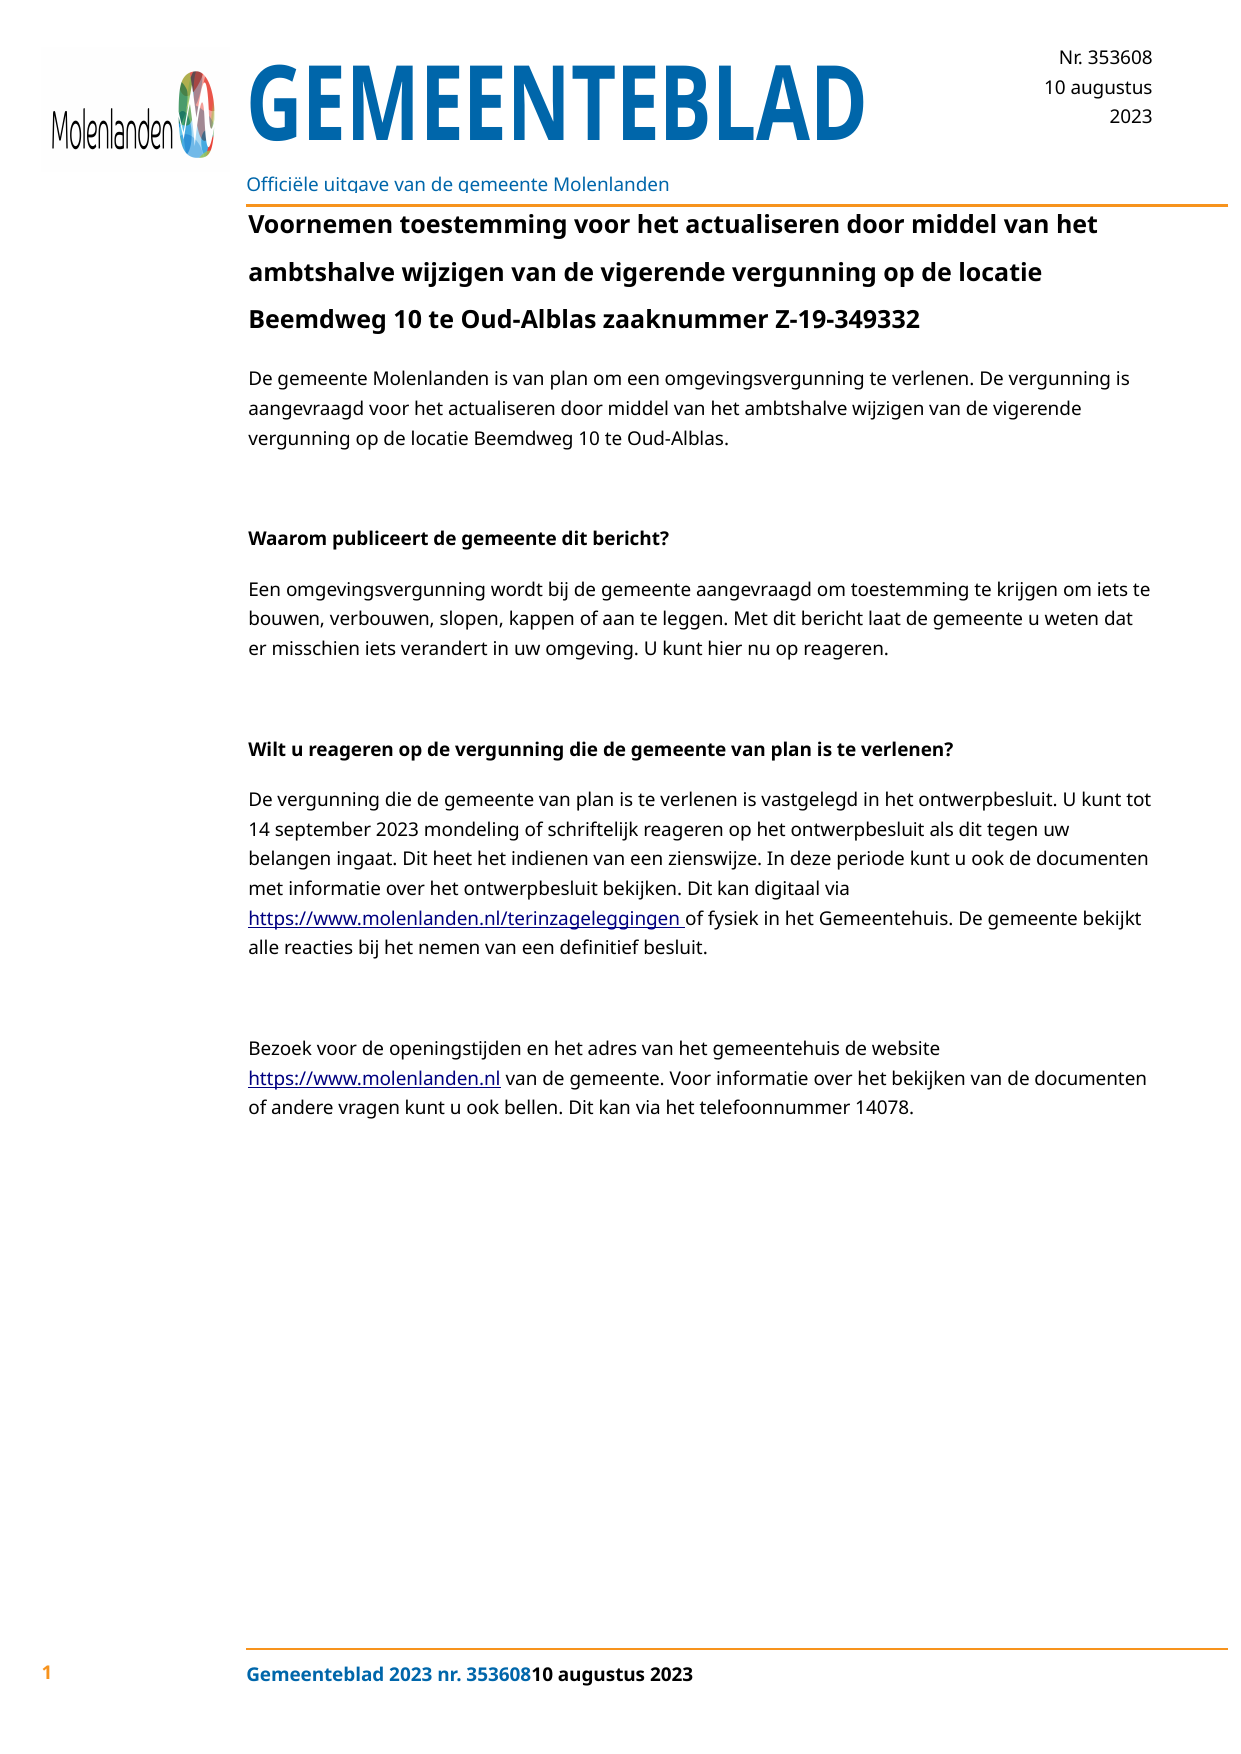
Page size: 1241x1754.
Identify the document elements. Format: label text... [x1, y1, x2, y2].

picture [41, 47, 231, 172]
text Voornemen toestemming voor het actualiseren door middel van het ambtshalve wijzigen van de vigerende vergunning op de locatie Beemdweg 10 te Oud-Alblas zaaknummer Z-19-349332 [248, 207, 1152, 336]
text De vergunning die de gemeente van plan is te verlenen is vastgelegd in het ontwerpbesluit. U kunt tot 14 september 2023 mondeling of schriftelijk reageren op het ontwerpbesluit als dit tegen uw belangen ingaat. Dit heet het indienen van een zienswijze. In deze periode kunt u ook de documenten met informatie over het ontwerpbesluit bekijken. Dit kan digitaal via https://www.molenlanden.nl/terinzageleggingen of fysiek in het Gemeentehuis. De gemeente bekijkt alle reacties bij het nemen van een definitief besluit. [248, 786, 1152, 960]
text Bezoek voor de openingstijden en het adres van het gemeentehuis de website https://www.molenlanden.nl van de gemeente. Voor informatie over het bekijken van de documenten of andere vragen kunt u ook bellen. Dit kan via het telefoonnummer 14078. [248, 1035, 1152, 1120]
text Waarom publiceert de gemeente dit bericht? [248, 526, 1152, 551]
text De gemeente Molenlanden is van plan om een omgevingsvergunning te verlenen. De vergunning is aangevraagd voor het actualiseren door middel van het ambtshalve wijzigen van de vigerende vergunning op de locatie Beemdweg 10 te Oud-Alblas. [248, 366, 1152, 450]
text Een omgevingsvergunning wordt bij de gemeente aangevraagd om toestemming te krijgen om iets te bouwen, verbouwen, slopen, kappen of aan te leggen. Met dit bericht laat de gemeente u weten dat er misschien iets verandert in uw omgeving. U kunt hier nu op reageren. [248, 576, 1152, 661]
text Wilt u reageren op de vergunning die de gemeente van plan is te verlenen? [248, 736, 1152, 762]
